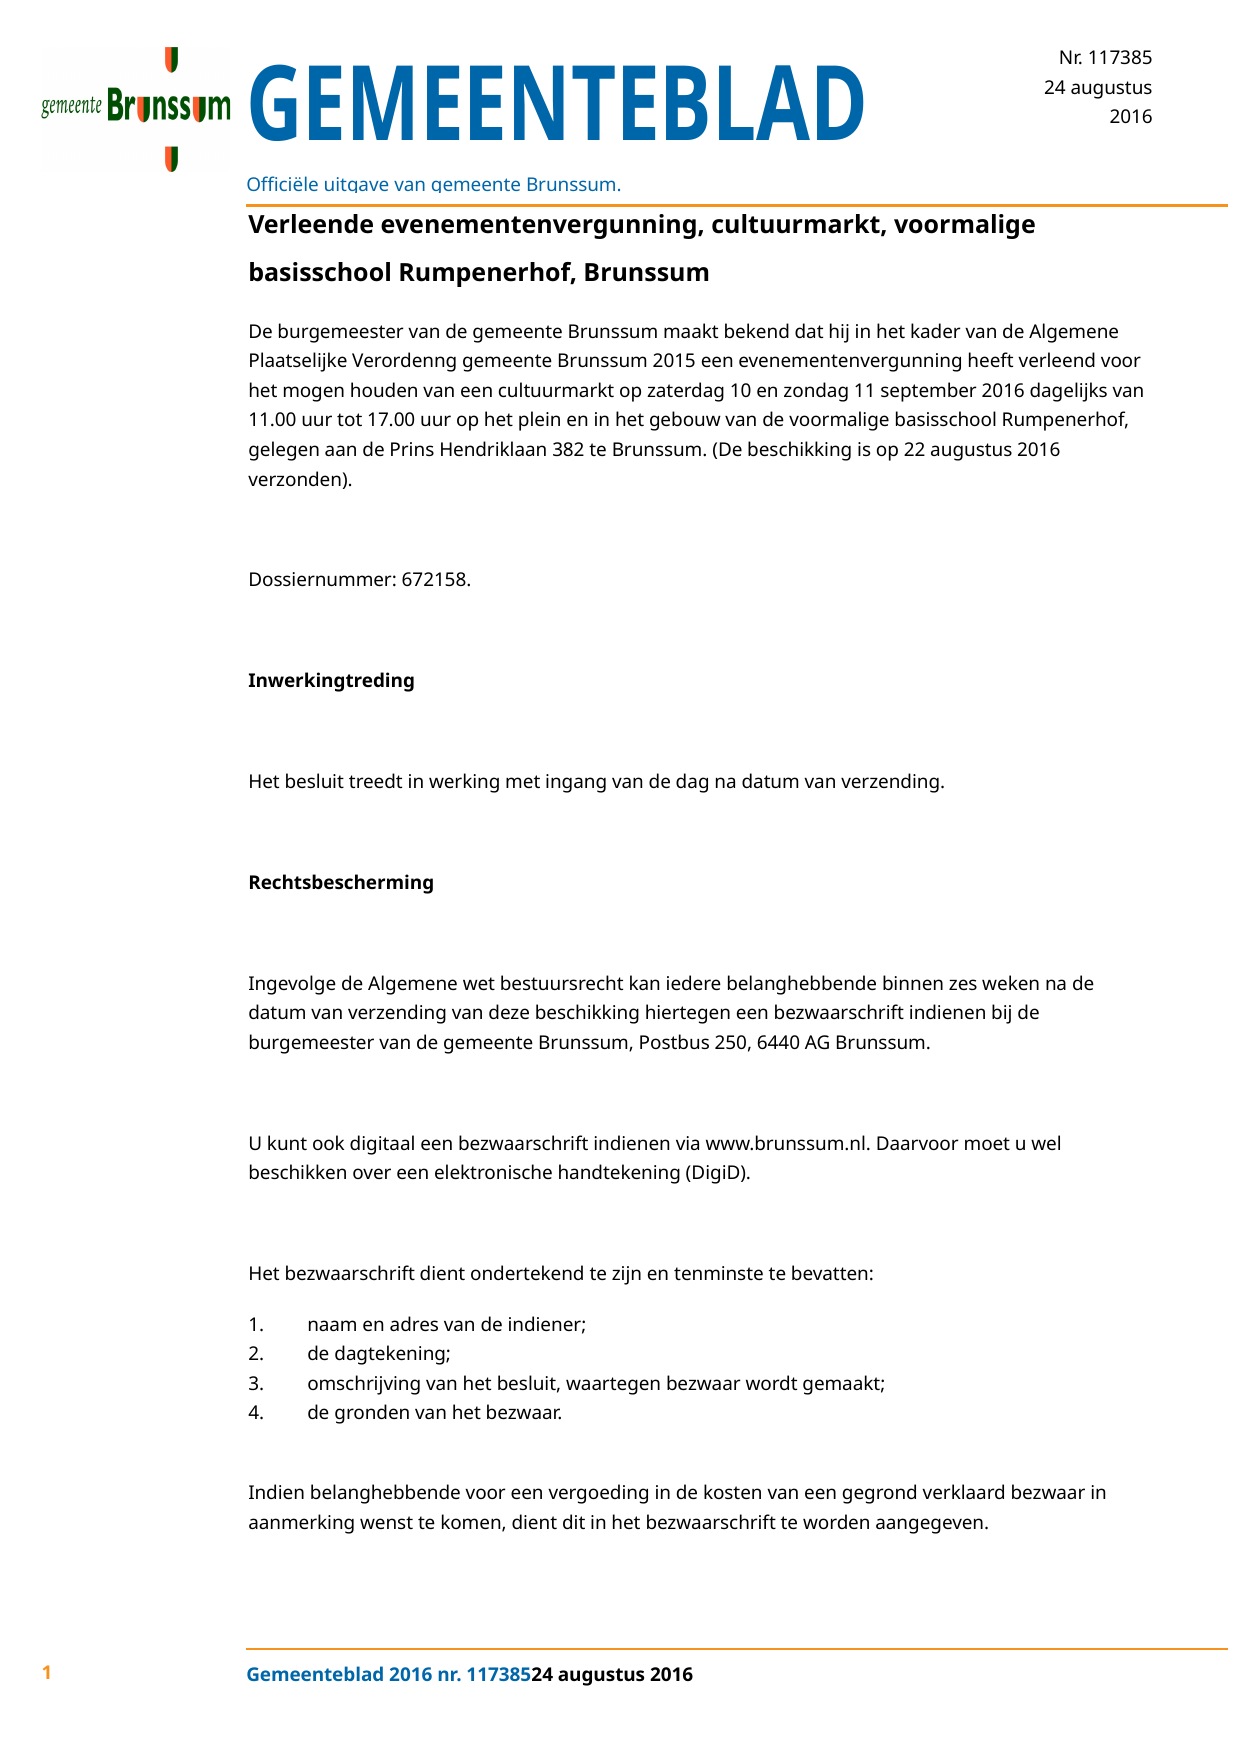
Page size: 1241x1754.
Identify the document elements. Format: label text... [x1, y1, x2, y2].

text U kunt ook digitaal een bezwaarschrift indienen via www.brunssum.nl. Daarvoor moet u wel beschikken over een elektronische handtekening (DigiD). [248, 1130, 1152, 1185]
list de dagtekening; [248, 1340, 1152, 1366]
text Het bezwaarschrift dient ondertekend te zijn en tenminste te bevatten: [248, 1260, 1152, 1286]
list naam en adres van de indiener; [248, 1311, 1152, 1337]
text Dossiernummer: 672158. [248, 567, 1152, 592]
list de gronden van het bezwaar. [248, 1399, 1152, 1425]
text Het besluit treedt in werking met ingang van de dag na datum van verzending. [248, 768, 1152, 794]
text Ingevolge de Algemene wet bestuursrecht kan iedere belanghebbende binnen zes weken na de datum van verzending van deze beschikking hiertegen een bezwaarschrift indienen bij de burgemeester van de gemeente Brunssum, Postbus 250, 6440 AG Brunssum. [248, 970, 1152, 1055]
text Indien belanghebbende voor een vergoeding in de kosten van een gegrond verklaard bezwaar in aanmerking wenst te komen, dient dit in het bezwaarschrift te worden aangegeven. [248, 1479, 1152, 1535]
text Verleende evenementenvergunning, cultuurmarkt, voormalige basisschool Rumpenerhof, Brunssum [248, 207, 1152, 288]
text Rechtsbescherming [248, 869, 1152, 895]
picture [41, 47, 231, 172]
list omschrijving van het besluit, waartegen bezwaar wordt gemaakt; [248, 1370, 1152, 1396]
text De burgemeester van de gemeente Brunssum maakt bekend dat hij in het kader van de Algemene Plaatselijke Verordenng gemeente Brunssum 2015 een evenementenvergunning heeft verleend voor het mogen houden van een cultuurmarkt op zaterdag 10 en zondag 11 september 2016 dagelijks van 11.00 uur tot 17.00 uur op het plein en in het gebouw van de voormalige basisschool Rumpenerhof, gelegen aan de Prins Hendriklaan 382 te Brunssum. (De beschikking is op 22 augustus 2016 verzonden). [248, 318, 1152, 492]
text Inwerkingtreding [248, 667, 1152, 693]
